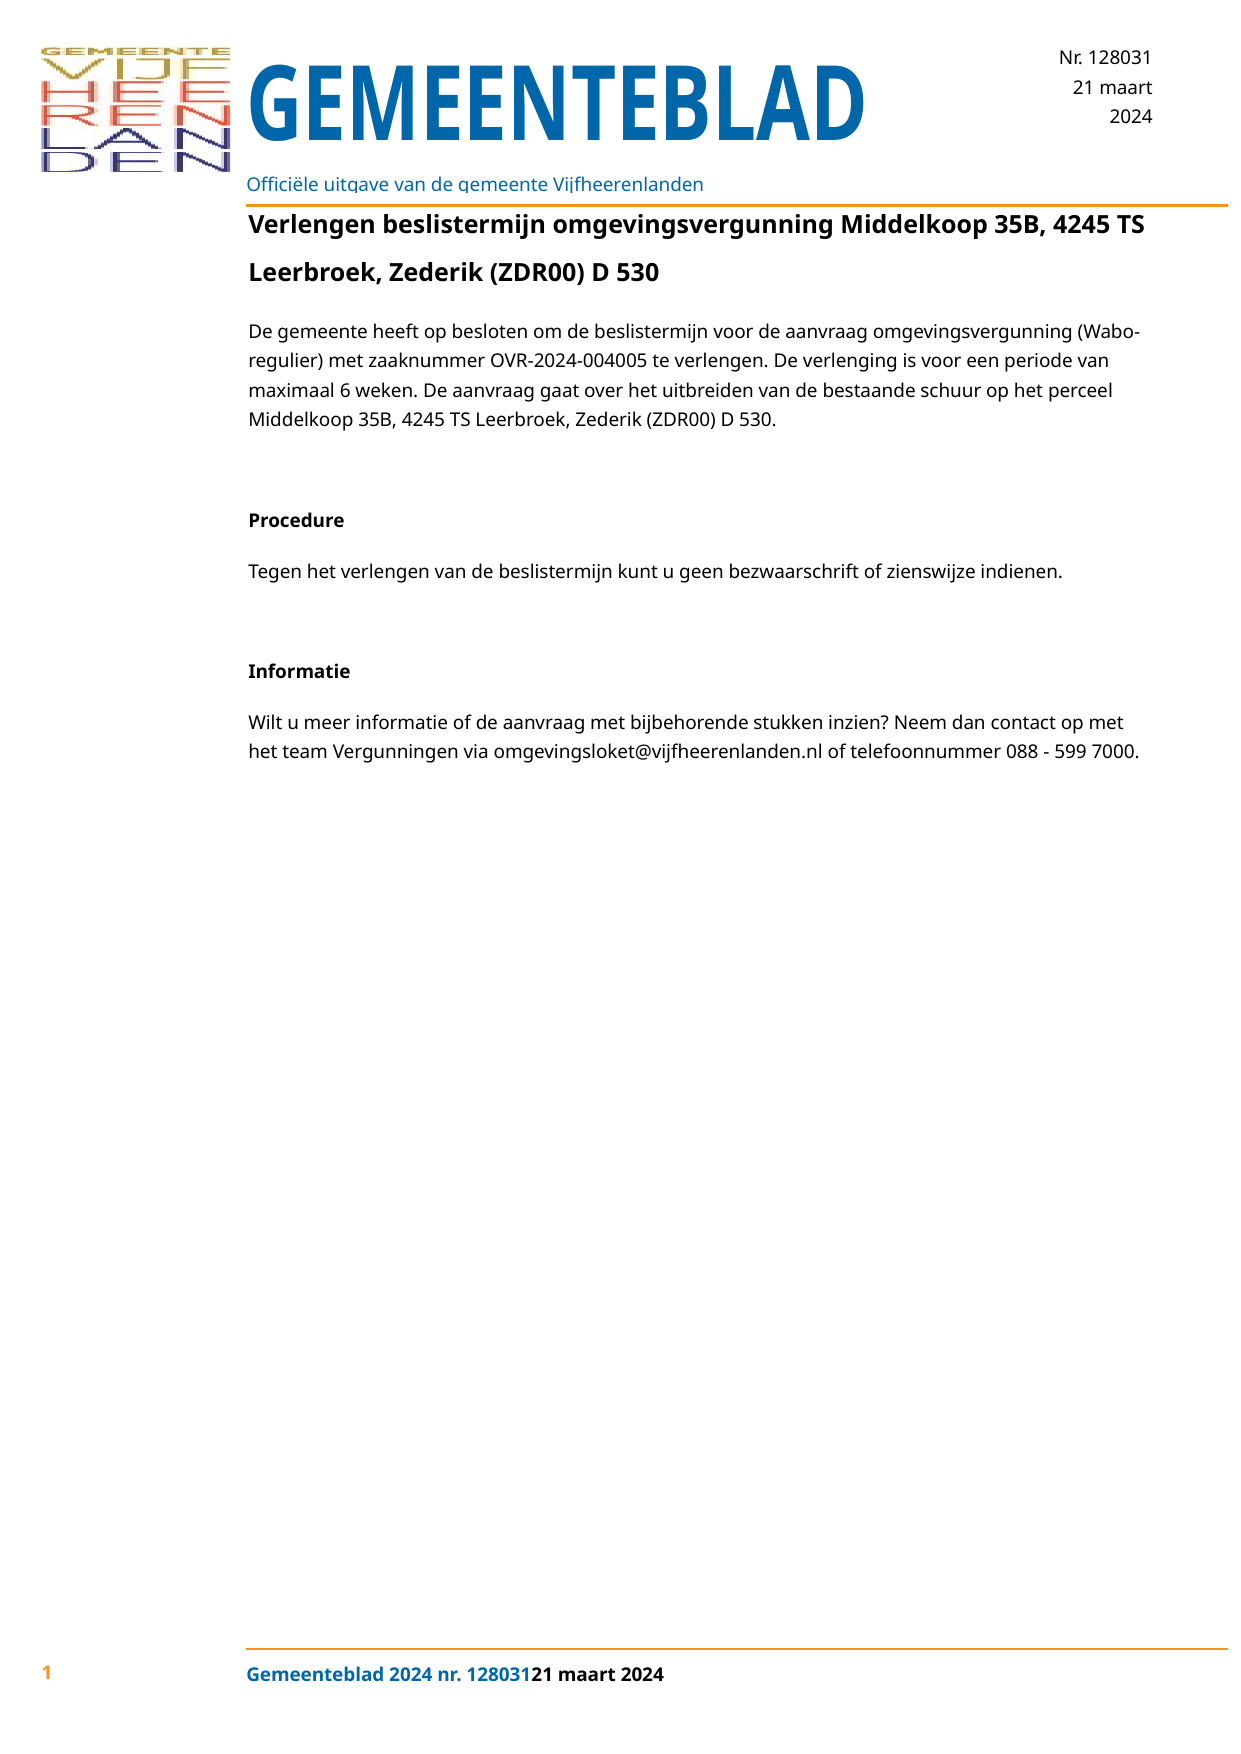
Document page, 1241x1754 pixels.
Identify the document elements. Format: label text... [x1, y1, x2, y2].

text Informatie [248, 659, 1152, 684]
text Tegen het verlengen van de beslistermijn kunt u geen bezwaarschrift of zienswijze indienen. [248, 558, 1152, 584]
text De gemeente heeft op besloten om de beslistermijn voor de aanvraag omgevingsvergunning (Wabo-regulier) met zaaknummer OVR-2024-004005 te verlengen. De verlenging is voor een periode van maximaal 6 weken. De aanvraag gaat over het uitbreiden van de bestaande schuur op het perceel Middelkoop 35B, 4245 TS Leerbroek, Zederik (ZDR00) D 530. [248, 318, 1152, 432]
text Verlengen beslistermijn omgevingsvergunning Middelkoop 35B, 4245 TS Leerbroek, Zederik (ZDR00) D 530 [248, 207, 1152, 288]
text Wilt u meer informatie of de aanvraag met bijbehorende stukken inzien? Neem dan contact op met het team Vergunningen via omgevingsloket@vijfheerenlanden.nl of telefoonnummer 088 - 599 7000. [248, 709, 1152, 764]
picture [41, 47, 231, 172]
text Procedure [248, 507, 1152, 533]
